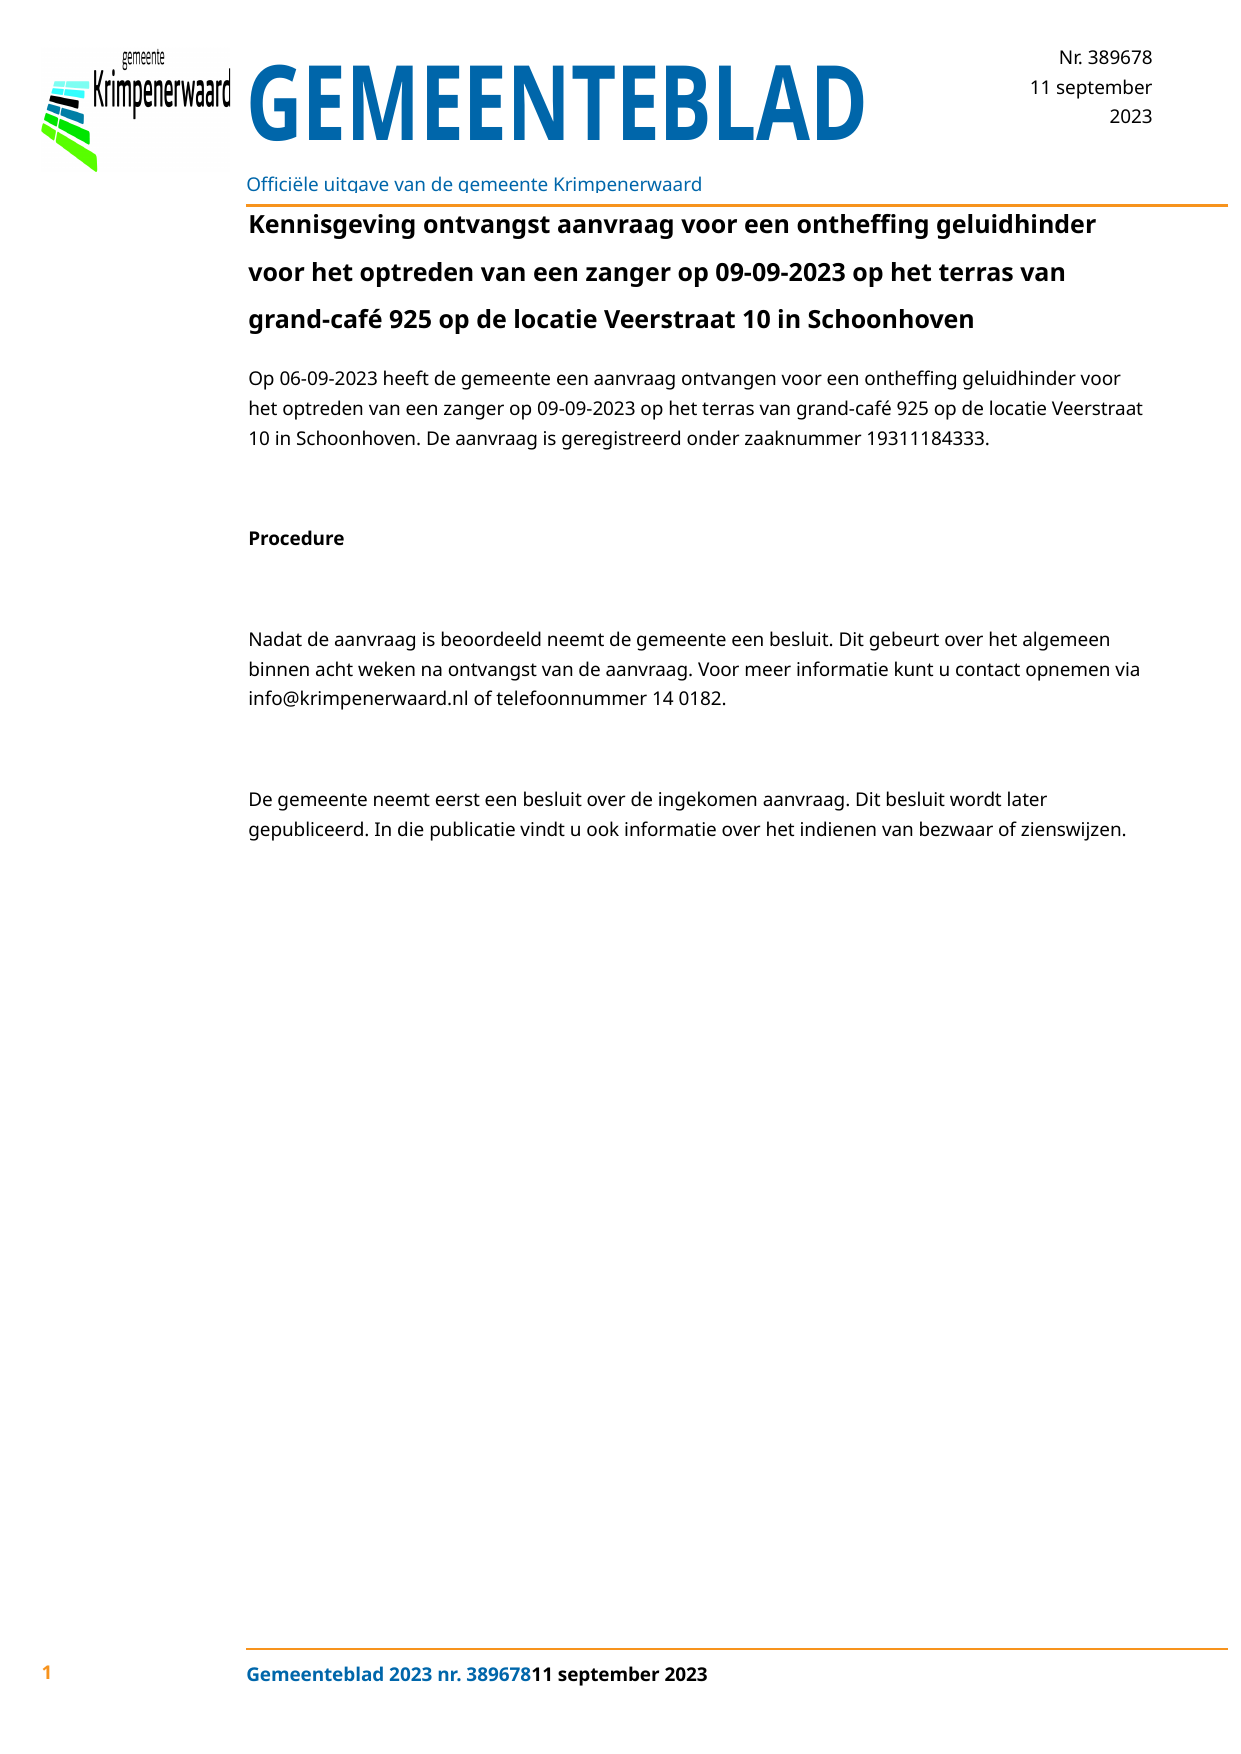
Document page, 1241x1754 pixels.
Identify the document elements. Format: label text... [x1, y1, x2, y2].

text Nadat de aanvraag is beoordeeld neemt de gemeente een besluit. Dit gebeurt over het algemeen binnen acht weken na ontvangst van de aanvraag. Voor meer informatie kunt u contact opnemen via info@krimpenerwaard.nl of telefoonnummer 14 0182. [248, 626, 1152, 711]
text Kennisgeving ontvangst aanvraag voor een ontheffing geluidhinder voor het optreden van een zanger op 09-09-2023 op het terras van grand-café 925 op de locatie Veerstraat 10 in Schoonhoven [248, 207, 1152, 336]
text Procedure [248, 526, 1152, 551]
text Op 06-09-2023 heeft de gemeente een aanvraag ontvangen voor een ontheffing geluidhinder voor het optreden van een zanger op 09-09-2023 op het terras van grand-café 925 op de locatie Veerstraat 10 in Schoonhoven. De aanvraag is geregistreerd onder zaaknummer 19311184333. [248, 366, 1152, 450]
picture [41, 47, 231, 172]
text De gemeente neemt eerst een besluit over de ingekomen aanvraag. Dit besluit wordt later gepubliceerd. In die publicatie vindt u ook informatie over het indienen van bezwaar of zienswijzen. [248, 786, 1152, 842]
